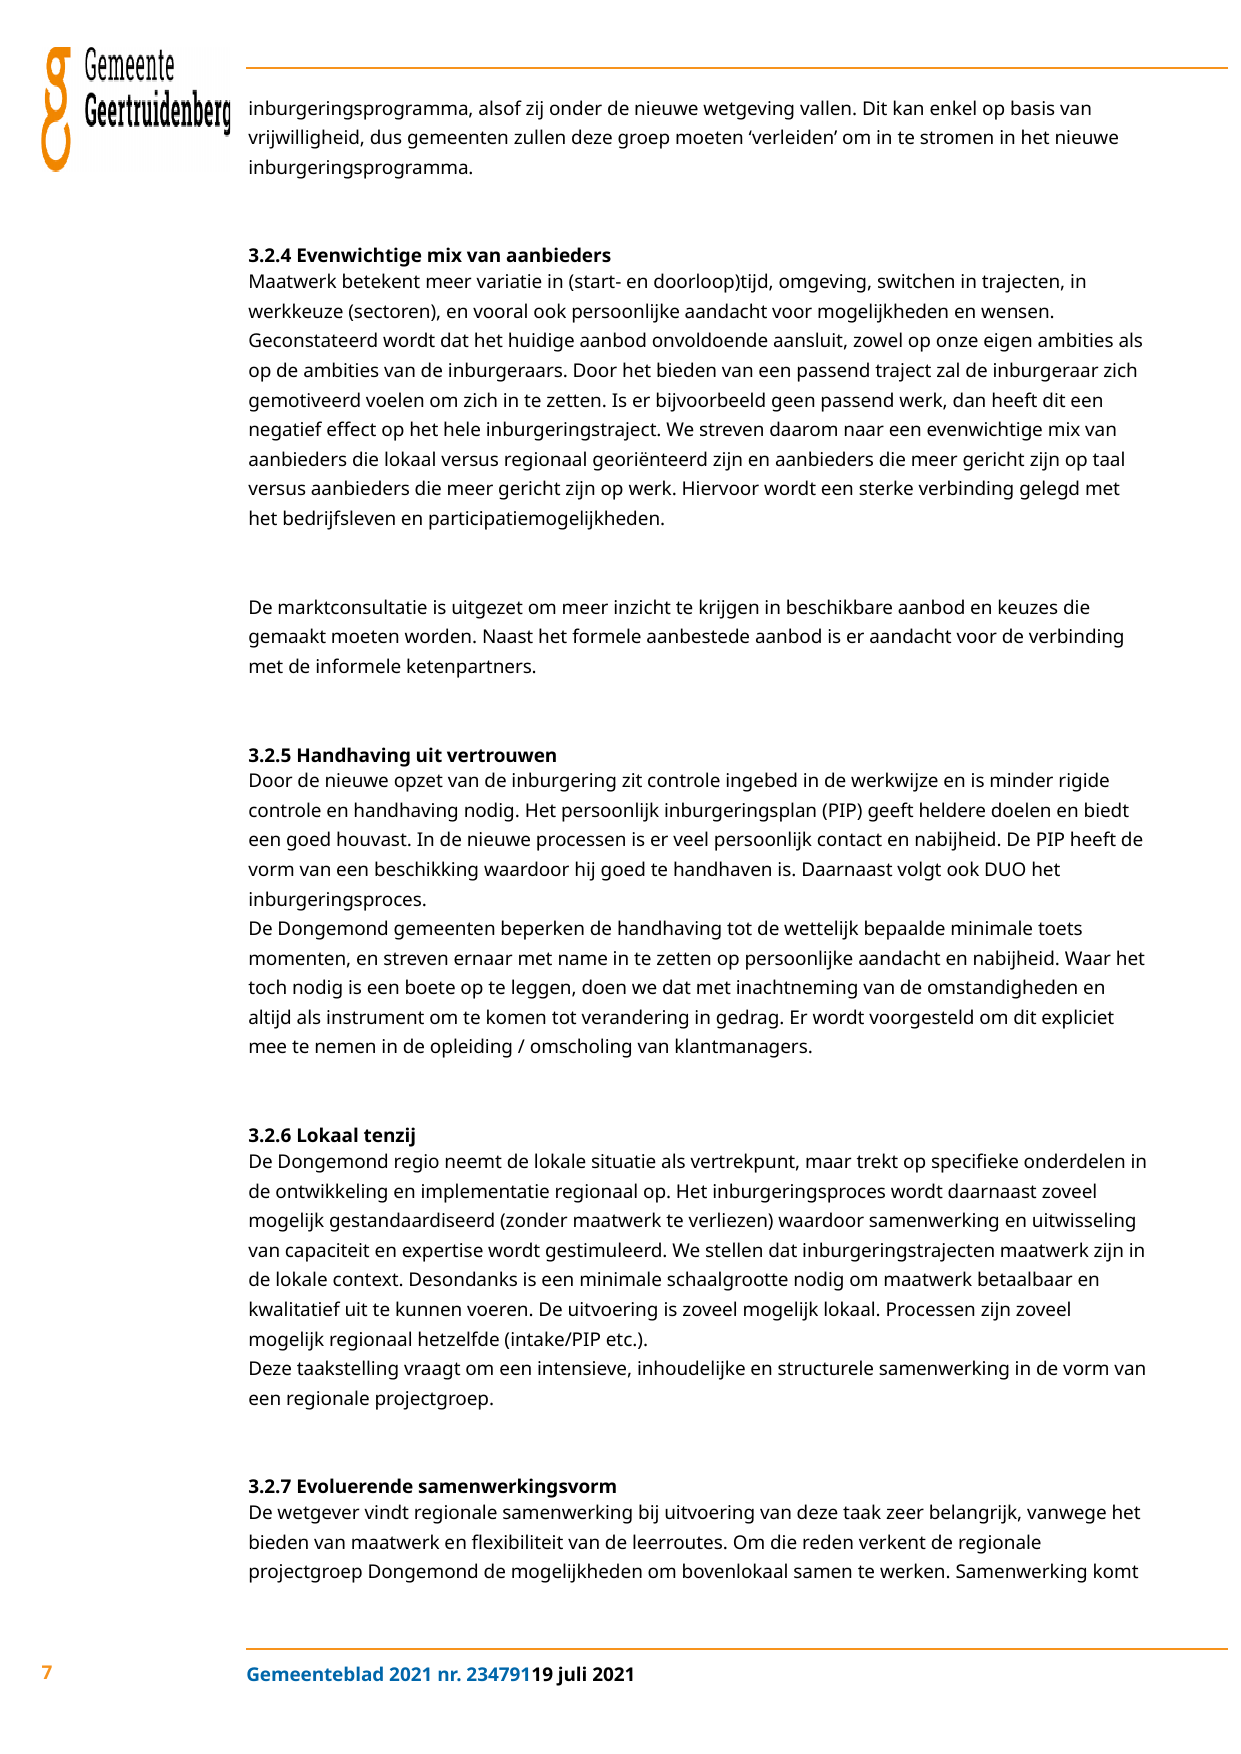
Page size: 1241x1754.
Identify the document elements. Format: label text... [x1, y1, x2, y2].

text Deze taakstelling vraagt om een intensieve, inhoudelijke en structurele samenwerking in de vorm van een regionale projectgroep. [248, 1355, 1152, 1411]
text De marktconsultatie is uitgezet om meer inzicht te krijgen in beschikbare aanbod en keuzes die gemaakt moeten worden. Naast het formele aanbestede aanbod is er aandacht voor de verbinding met de informele ketenpartners. [248, 594, 1152, 679]
text 3.2.7 Evoluerende samenwerkingsvorm [248, 1474, 1152, 1499]
text inburgeringsprogramma, alsof zij onder de nieuwe wetgeving vallen. Dit kan enkel op basis van vrijwilligheid, dus gemeenten zullen deze groep moeten ‘verleiden’ om in te stromen in het nieuwe inburgeringsprogramma. [248, 95, 1152, 180]
text De Dongemond gemeenten beperken de handhaving tot de wettelijk bepaalde minimale toets momenten, en streven ernaar met name in te zetten op persoonlijke aandacht en nabijheid. Waar het toch nodig is een boete op te leggen, doen we dat met inachtneming van de omstandigheden en altijd als instrument om te komen tot verandering in gedrag. Er wordt voorgesteld om dit expliciet mee te nemen in de opleiding / omscholing van klantmanagers. [248, 915, 1152, 1059]
text 3.2.4 Evenwichtige mix van aanbieders [248, 243, 1152, 268]
text De wetgever vindt regionale samenwerking bij uitvoering van deze taak zeer belangrijk, vanwege het bieden van maatwerk en flexibiliteit van de leerroutes. Om die reden verkent de regionale projectgroep Dongemond de mogelijkheden om bovenlokaal samen te werken. Samenwerking komt [248, 1499, 1152, 1584]
text 3.2.6 Lokaal tenzij [248, 1122, 1152, 1148]
text Maatwerk betekent meer variatie in (start- en doorloop)tijd, omgeving, switchen in trajecten, in werkkeuze (sectoren), en vooral ook persoonlijke aandacht voor mogelijkheden en wensen. Geconstateerd wordt dat het huidige aanbod onvoldoende aansluit, zowel op onze eigen ambities als op de ambities van de inburgeraars. Door het bieden van een passend traject zal de inburgeraar zich gemotiveerd voelen om zich in te zetten. Is er bijvoorbeeld geen passend werk, dan heeft dit een negatief effect op het hele inburgeringstraject. We streven daarom naar een evenwichtige mix van aanbieders die lokaal versus regionaal georiënteerd zijn en aanbieders die meer gericht zijn op taal versus aanbieders die meer gericht zijn op werk. Hiervoor wordt een sterke verbinding gelegd met het bedrijfsleven en participatiemogelijkheden. [248, 268, 1152, 531]
text De Dongemond regio neemt de lokale situatie als vertrekpunt, maar trekt op specifieke onderdelen in de ontwikkeling en implementatie regionaal op. Het inburgeringsproces wordt daarnaast zoveel mogelijk gestandaardiseerd (zonder maatwerk te verliezen) waardoor samenwerking en uitwisseling van capaciteit en expertise wordt gestimuleerd. We stellen dat inburgeringstrajecten maatwerk zijn in de lokale context. Desondanks is een minimale schaalgrootte nodig om maatwerk betaalbaar en kwalitatief uit te kunnen voeren. De uitvoering is zoveel mogelijk lokaal. Processen zijn zoveel mogelijk regionaal hetzelfde (intake/PIP etc.). [248, 1148, 1152, 1351]
text 3.2.5 Handhaving uit vertrouwen [248, 742, 1152, 767]
text Door de nieuwe opzet van de inburgering zit controle ingebed in de werkwijze en is minder rigide controle en handhaving nodig. Het persoonlijk inburgeringsplan (PIP) geeft heldere doelen en biedt een goed houvast. In de nieuwe processen is er veel persoonlijk contact en nabijheid. De PIP heeft de vorm van een beschikking waardoor hij goed te handhaven is. Daarnaast volgt ook DUO het inburgeringsproces. [248, 767, 1152, 912]
picture [41, 47, 231, 172]
